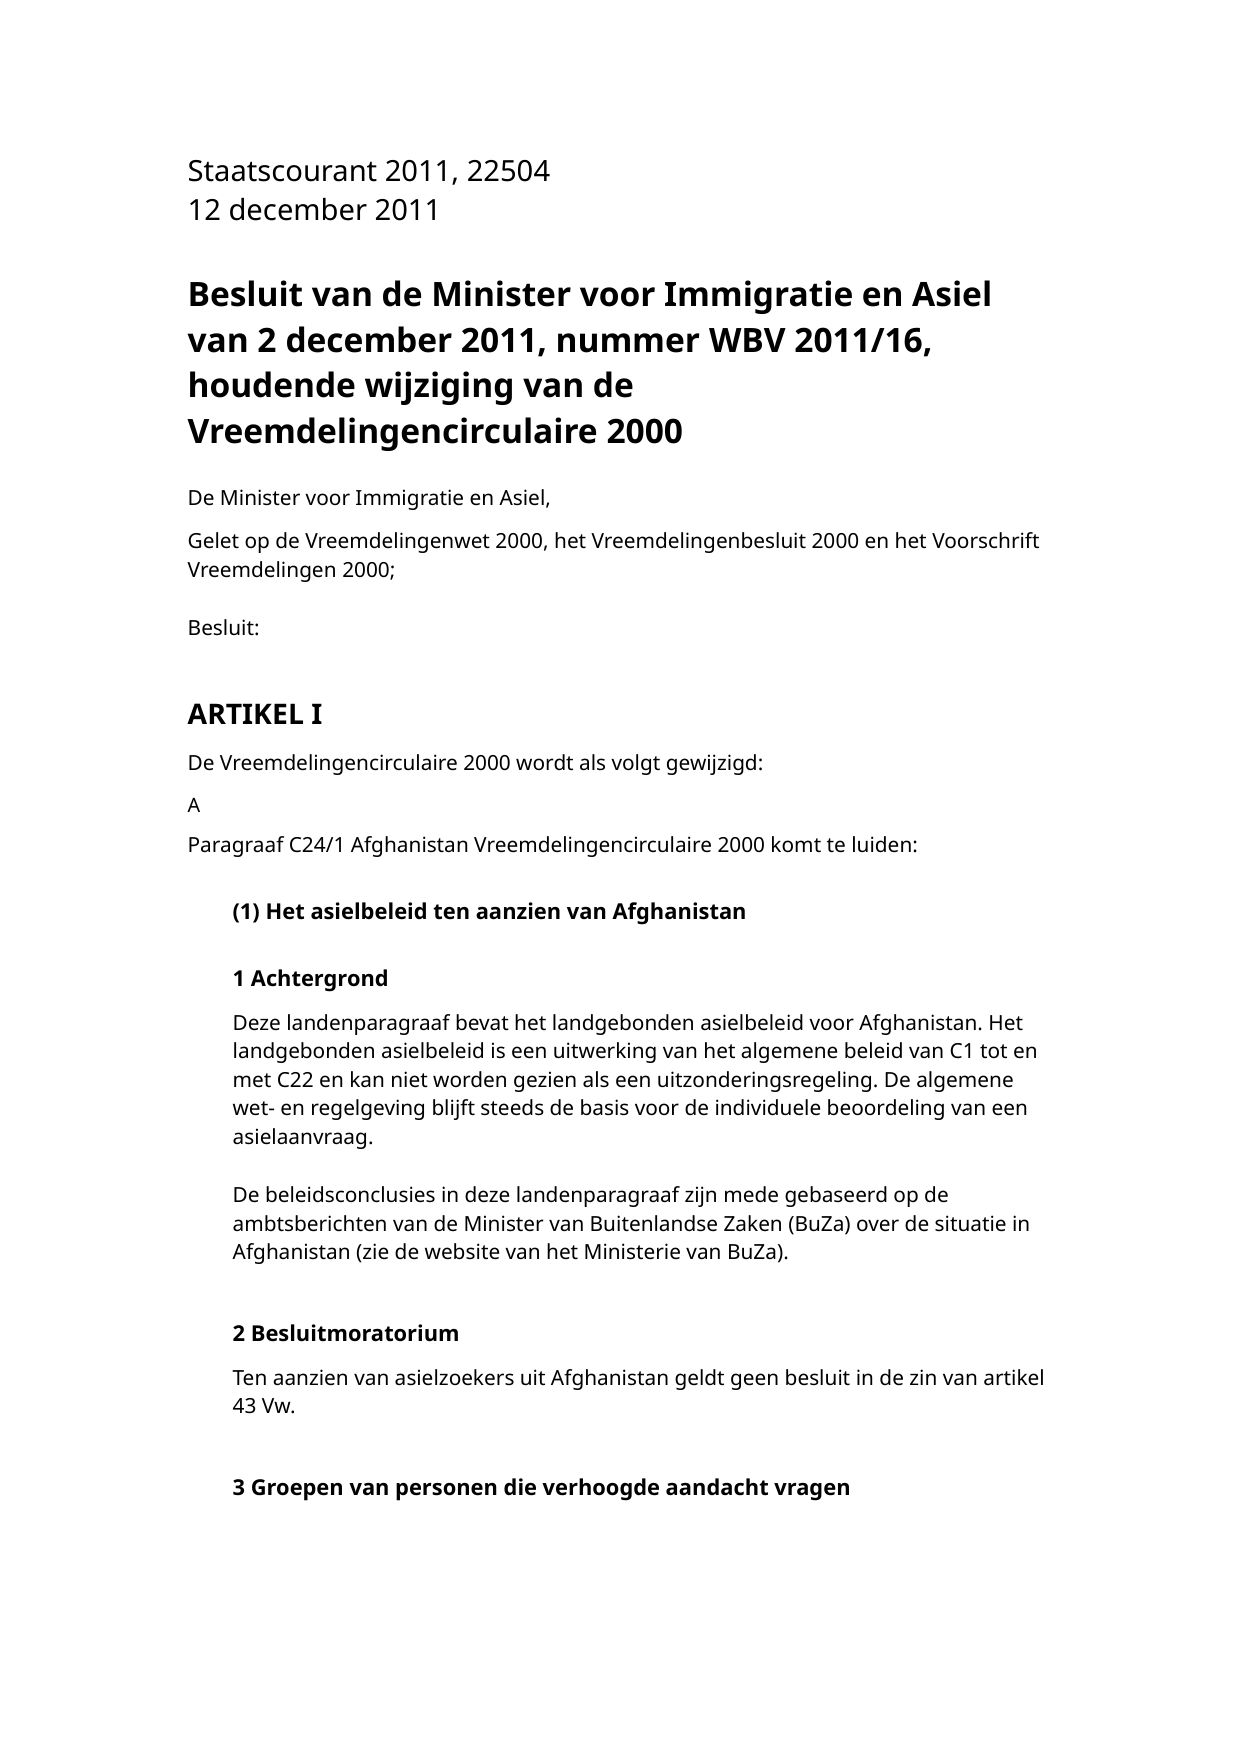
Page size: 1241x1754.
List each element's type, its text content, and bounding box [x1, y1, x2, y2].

subtitle 3 Groepen van personen die verhoogde aandacht vragen [232, 1472, 1053, 1502]
text Deze landenparagraaf bevat het landgebonden asielbeleid voor Afghanistan. Het landgebonden asielbeleid is een uitwerking van het algemene beleid van C1 tot en met C22 en kan niet worden gezien als een uitzonderingsregeling. De algemene wet- en regelgeving blijft steeds de basis voor de individuele beoordeling van een asielaanvraag. [232, 1008, 1053, 1150]
text Ten aanzien van asielzoekers uit Afghanistan geldt geen besluit in de zin van artikel 43 Vw. [232, 1363, 1053, 1420]
text Gelet op de Vreemdelingenwet 2000, het Vreemdelingenbesluit 2000 en het Voorschrift Vreemdelingen 2000; [187, 526, 1053, 583]
subtitle 2 Besluitmoratorium [232, 1318, 1053, 1348]
text A [187, 791, 1053, 818]
subtitle (1) Het asielbeleid ten aanzien van Afghanistan [232, 896, 1053, 926]
text Paragraaf C24/1 Afghanistan Vreemdelingencirculaire 2000 komt te luiden: [187, 830, 1053, 858]
subtitle ARTIKEL I [187, 694, 1053, 733]
text 12 december 2011 [187, 190, 1053, 229]
subtitle Besluit van de Minister voor Immigratie en Asiel van 2 december 2011, nummer WBV 2011/16, houdende wijziging van de Vreemdelingencirculaire 2000 [187, 271, 1053, 453]
subtitle 1 Achtergrond [232, 963, 1053, 993]
text De beleidsconclusies in deze landenparagraaf zijn mede gebaseerd op de ambtsberichten van de Minister van Buitenlandse Zaken (BuZa) over de situatie in Afghanistan (zie de website van het Ministerie van BuZa). [232, 1180, 1053, 1266]
text Staatscourant 2011, 22504 [187, 150, 1053, 190]
text De Vreemdelingencirculaire 2000 wordt als volgt gewijzigd: [187, 748, 1053, 776]
text De Minister voor Immigratie en Asiel, [187, 483, 1053, 511]
text Besluit: [187, 613, 1053, 642]
